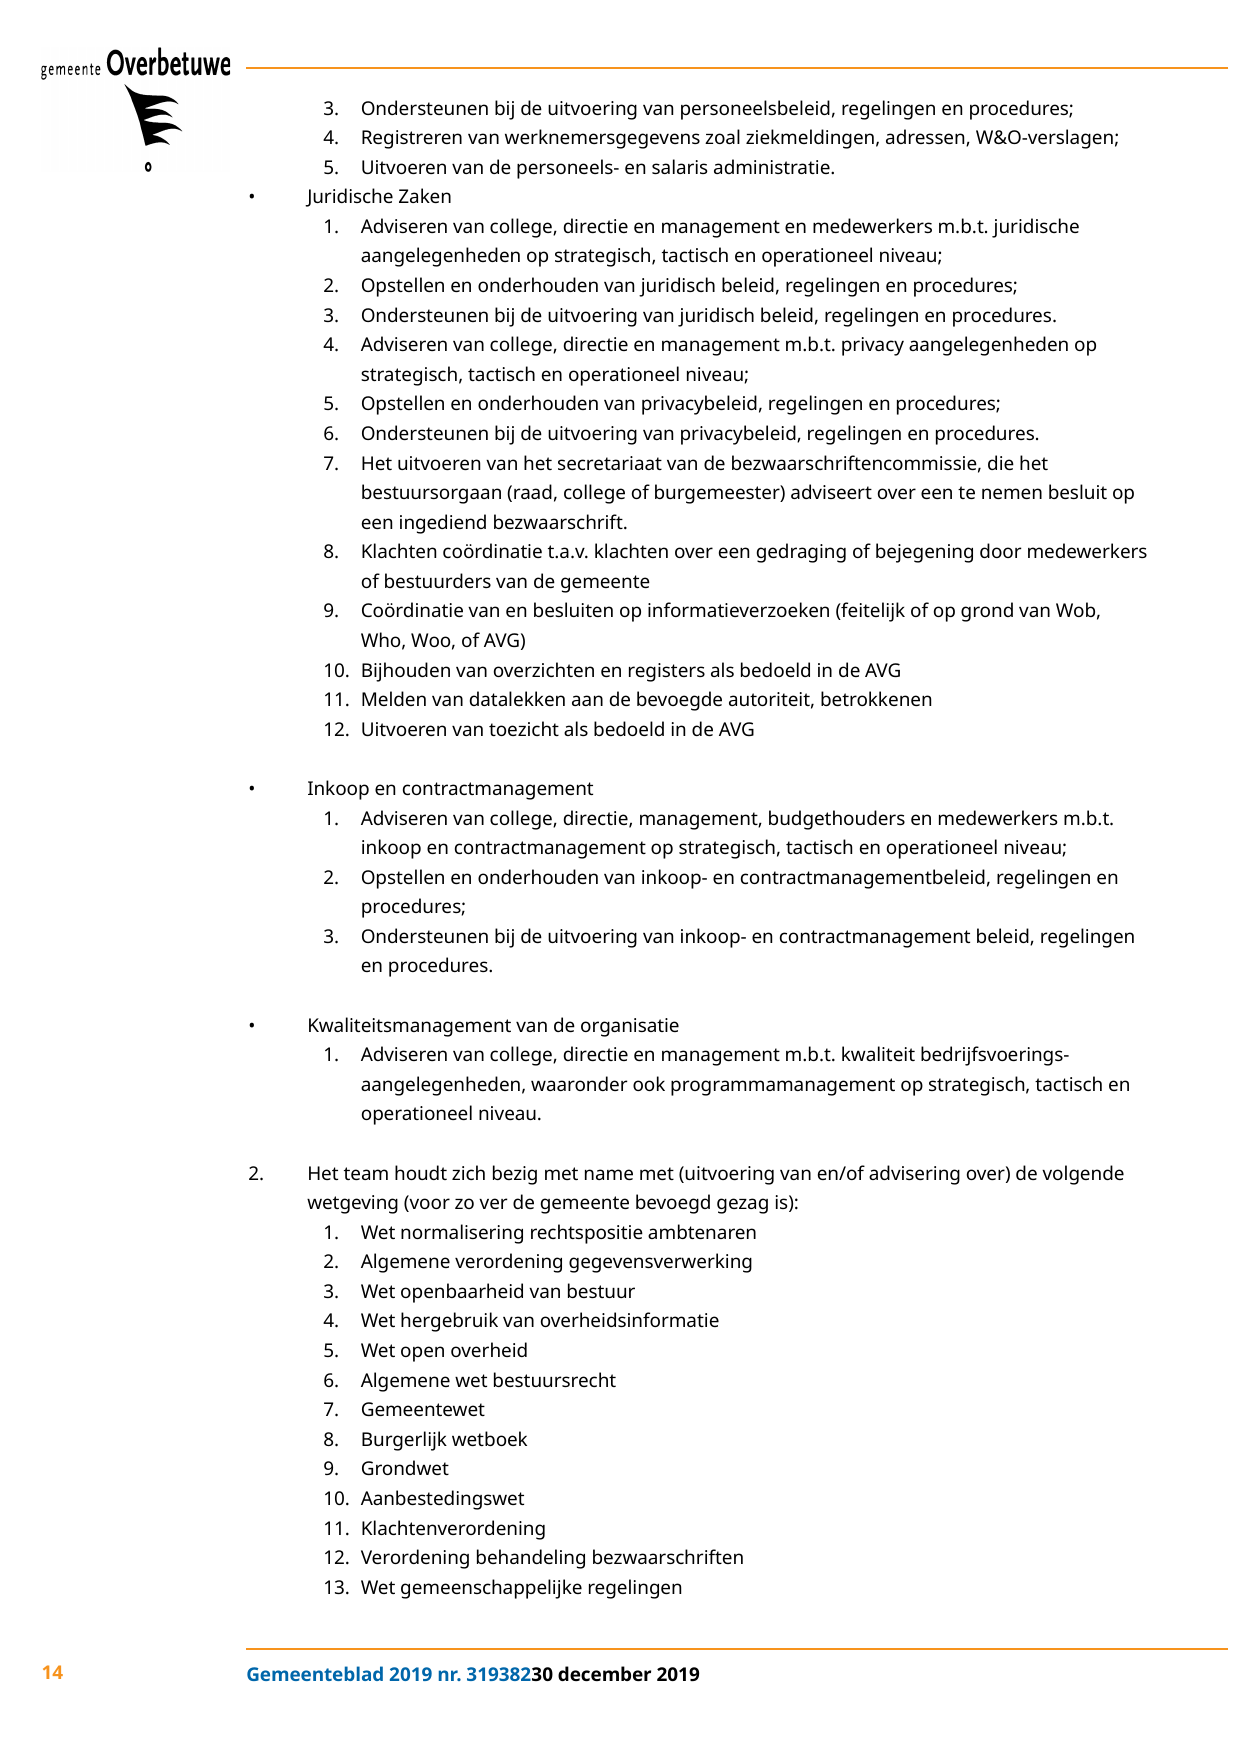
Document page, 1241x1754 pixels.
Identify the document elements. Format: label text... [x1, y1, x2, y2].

list Het uitvoeren van het secretariaat van de bezwaarschriftencommissie, die het bestuursorgaan (raad, college of burgemeester) adviseert over een te nemen besluit op een ingediend bezwaarschrift. [323, 450, 1152, 535]
list Wet hergebruik van overheidsinformatie [323, 1308, 1152, 1333]
list Klachtenverordening [323, 1515, 1152, 1541]
list Ondersteunen bij de uitvoering van personeelsbeleid, regelingen en procedures; [323, 95, 1152, 121]
list Wet gemeenschappelijke regelingen [323, 1574, 1152, 1600]
list Inkoop en contractmanagement [248, 775, 1152, 801]
list Juridische Zaken [248, 183, 1152, 209]
list Wet open overheid [323, 1337, 1152, 1363]
list Adviseren van college, directie, management, budgethouders en medewerkers m.b.t. inkoop en contractmanagement op strategisch, tactisch en operationeel niveau; [323, 805, 1152, 860]
list Adviseren van college, directie en management en medewerkers m.b.t. juridische aangelegenheden op strategisch, tactisch en operationeel niveau; [323, 213, 1152, 268]
list Opstellen en onderhouden van privacybeleid, regelingen en procedures; [323, 391, 1152, 416]
list Aanbestedingswet [323, 1485, 1152, 1511]
list Melden van datalekken aan de bevoegde autoriteit, betrokkenen [323, 686, 1152, 712]
list Kwaliteitsmanagement van de organisatie [248, 1012, 1152, 1038]
list Registreren van werknemersgegevens zoal ziekmeldingen, adressen, W&O-verslagen; [323, 124, 1152, 150]
list Adviseren van college, directie en management m.b.t. privacy aangelegenheden op strategisch, tactisch en operationeel niveau; [323, 331, 1152, 387]
list Coördinatie van en besluiten op informatieverzoeken (feitelijk of op grond van Wob, Who, Woo, of AVG) [323, 598, 1152, 653]
list Adviseren van college, directie en management m.b.t. kwaliteit bedrijfsvoerings- aangelegenheden, waaronder ook programmamanagement op strategisch, tactisch en operationeel niveau. [323, 1041, 1152, 1126]
list Gemeentewet [323, 1396, 1152, 1422]
list Uitvoeren van toezicht als bedoeld in de AVG [323, 716, 1152, 742]
list Wet openbaarheid van bestuur [323, 1278, 1152, 1304]
list Grondwet [323, 1456, 1152, 1481]
list Verordening behandeling bezwaarschriften [323, 1544, 1152, 1570]
list Burgerlijk wetboek [323, 1426, 1152, 1452]
list Opstellen en onderhouden van inkoop- en contractmanagementbeleid, regelingen en procedures; [323, 864, 1152, 919]
list Uitvoeren van de personeels- en salaris administratie. [323, 154, 1152, 180]
list Algemene wet bestuursrecht [323, 1367, 1152, 1393]
list Ondersteunen bij de uitvoering van inkoop- en contractmanagement beleid, regelingen en procedures. [323, 923, 1152, 978]
list Het team houdt zich bezig met name met (uitvoering van en/of advisering over) de volgende wetgeving (voor zo ver de gemeente bevoegd gezag is): [248, 1160, 1152, 1215]
list Algemene verordening gegevensverwerking [323, 1248, 1152, 1274]
picture [41, 47, 231, 172]
list Opstellen en onderhouden van juridisch beleid, regelingen en procedures; [323, 272, 1152, 298]
list Ondersteunen bij de uitvoering van privacybeleid, regelingen en procedures. [323, 420, 1152, 446]
list Wet normalisering rechtspositie ambtenaren [323, 1219, 1152, 1245]
list Ondersteunen bij de uitvoering van juridisch beleid, regelingen en procedures. [323, 302, 1152, 328]
list Klachten coördinatie t.a.v. klachten over een gedraging of bejegening door medewerkers of bestuurders van de gemeente [323, 538, 1152, 594]
list Bijhouden van overzichten en registers als bedoeld in de AVG [323, 657, 1152, 683]
